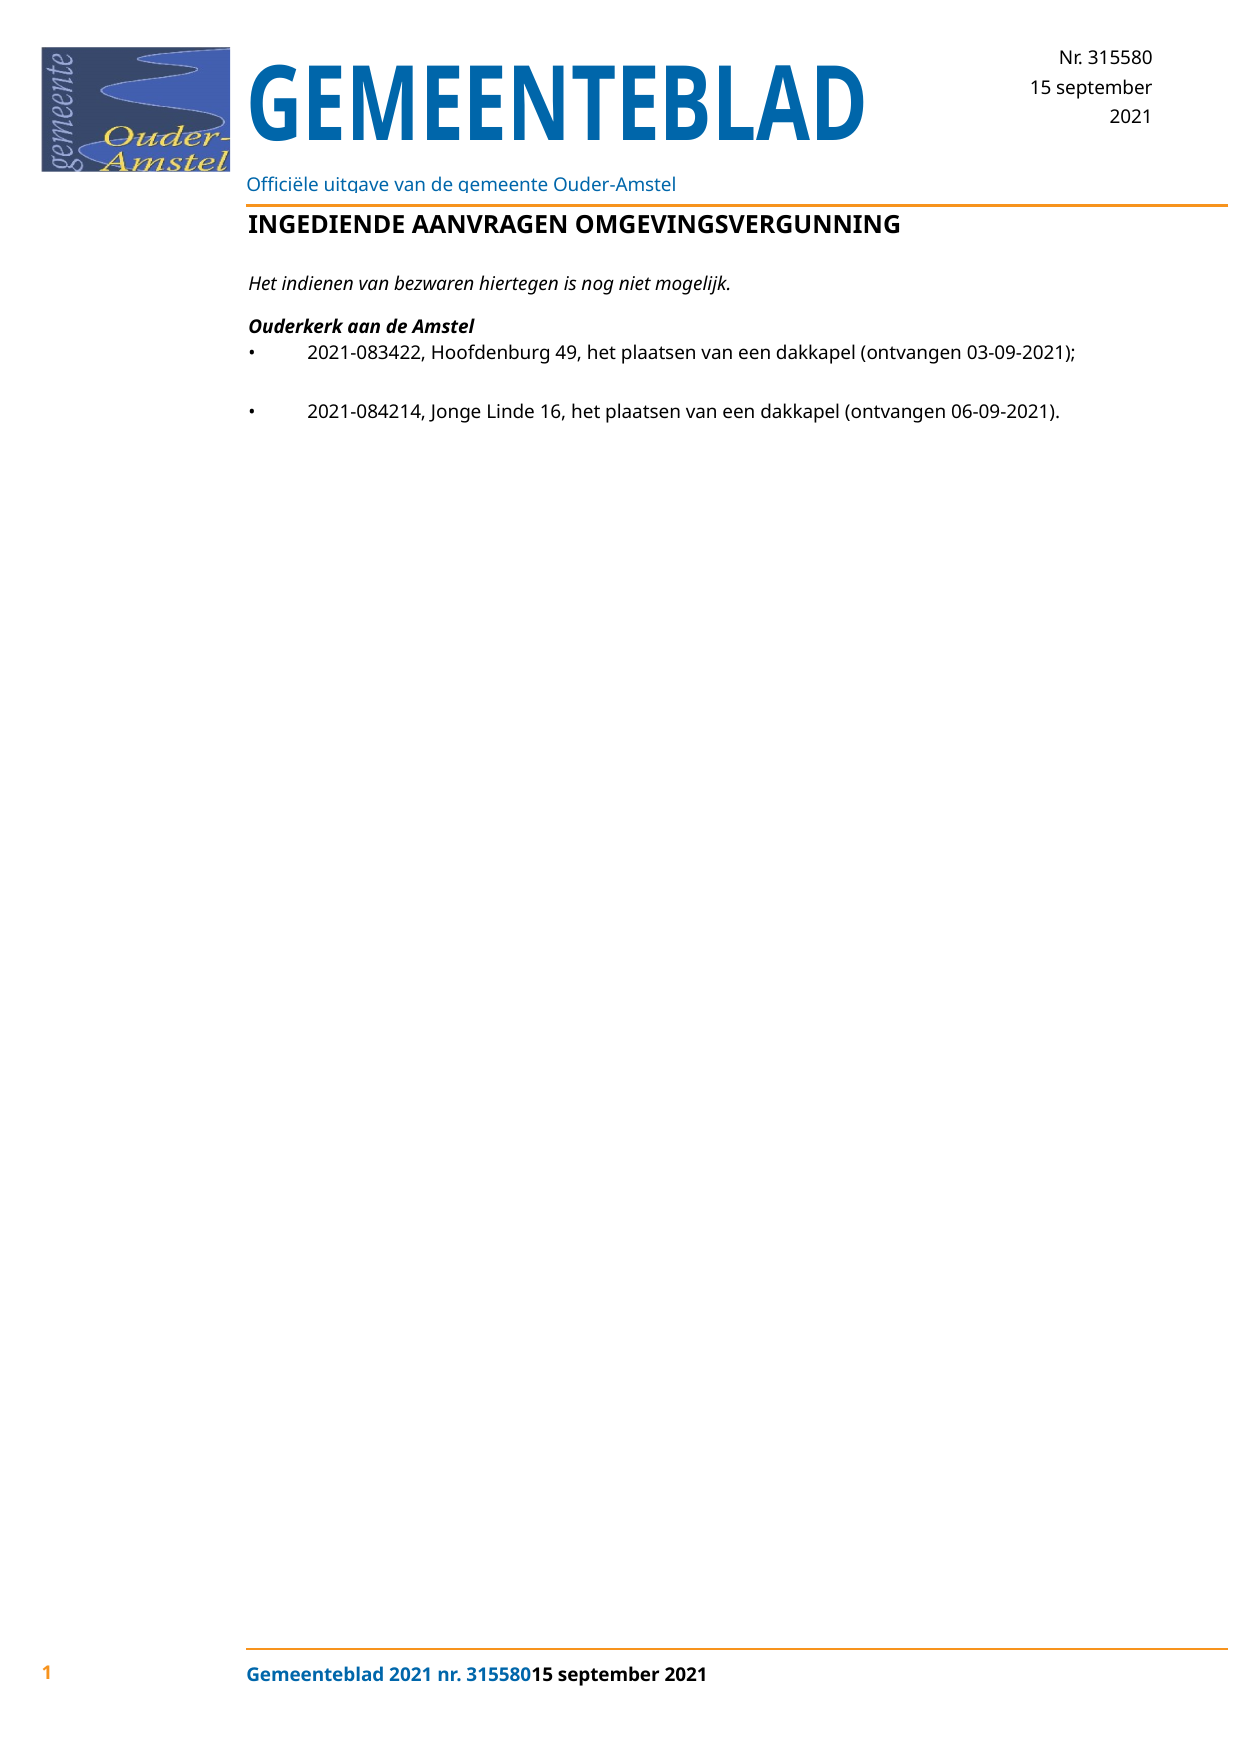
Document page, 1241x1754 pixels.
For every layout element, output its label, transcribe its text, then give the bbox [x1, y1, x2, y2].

text Ouderkerk aan de Amstel [248, 313, 1152, 339]
text INGEDIENDE AANVRAGEN OMGEVINGSVERGUNNING [248, 207, 1152, 241]
list 2021-084214, Jonge Linde 16, het plaatsen van een dakkapel (ontvangen 06-09-2021). [248, 398, 1152, 424]
text Het indienen van bezwaren hiertegen is nog niet mogelijk. [248, 270, 1152, 296]
picture [41, 47, 231, 172]
list 2021-083422, Hoofdenburg 49, het plaatsen van een dakkapel (ontvangen 03-09-2021); [248, 339, 1152, 365]
